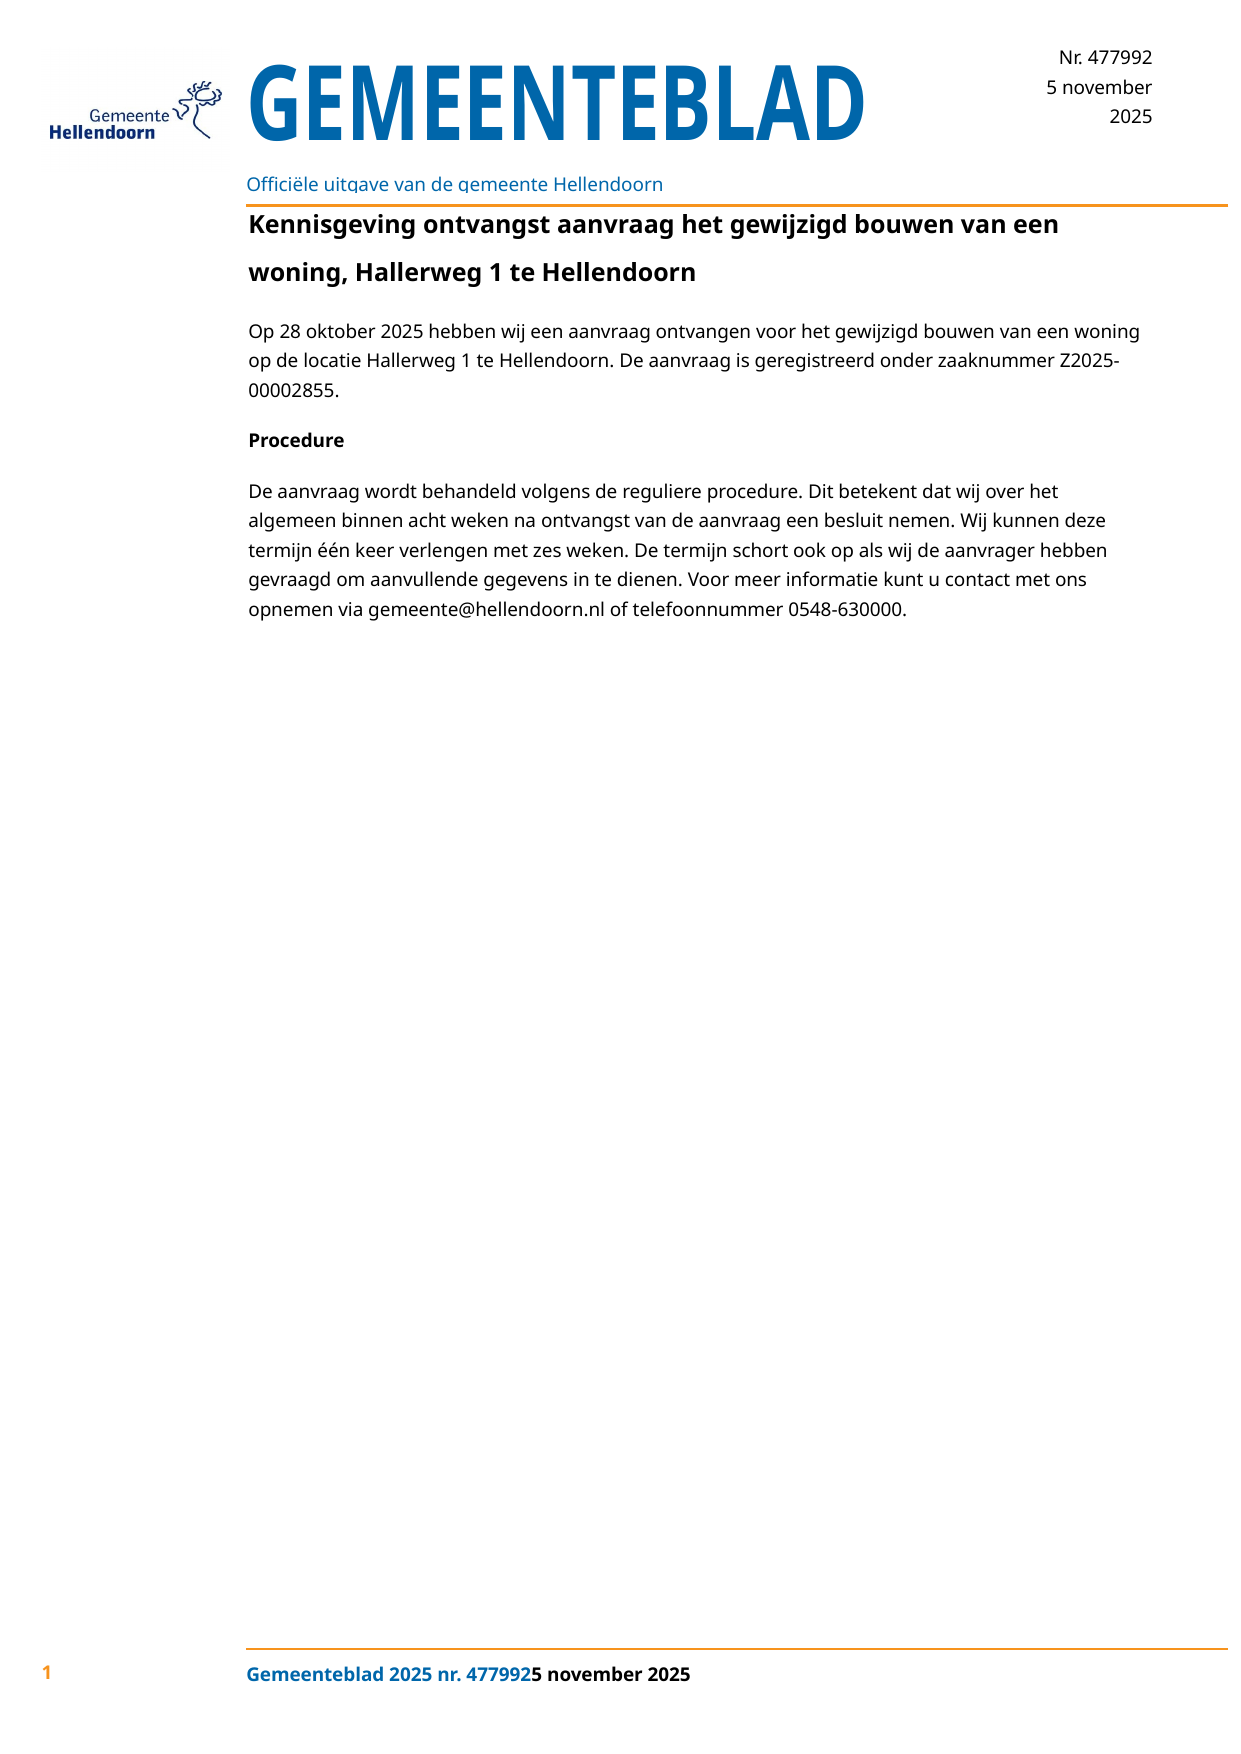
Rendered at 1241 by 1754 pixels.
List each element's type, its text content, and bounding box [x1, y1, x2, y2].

picture [41, 47, 231, 172]
text De aanvraag wordt behandeld volgens de reguliere procedure. Dit betekent dat wij over het algemeen binnen acht weken na ontvangst van de aanvraag een besluit nemen. Wij kunnen deze termijn één keer verlengen met zes weken. De termijn schort ook op als wij de aanvrager hebben gevraagd om aanvullende gegevens in te dienen. Voor meer informatie kunt u contact met ons opnemen via gemeente@hellendoorn.nl of telefoonnummer 0548-630000. [248, 478, 1152, 622]
text Op 28 oktober 2025 hebben wij een aanvraag ontvangen voor het gewijzigd bouwen van een woning op de locatie Hallerweg 1 te Hellendoorn. De aanvraag is geregistreerd onder zaaknummer Z2025-00002855. [248, 318, 1152, 403]
text Procedure [248, 427, 1152, 453]
text Kennisgeving ontvangst aanvraag het gewijzigd bouwen van een woning, Hallerweg 1 te Hellendoorn [248, 207, 1152, 288]
